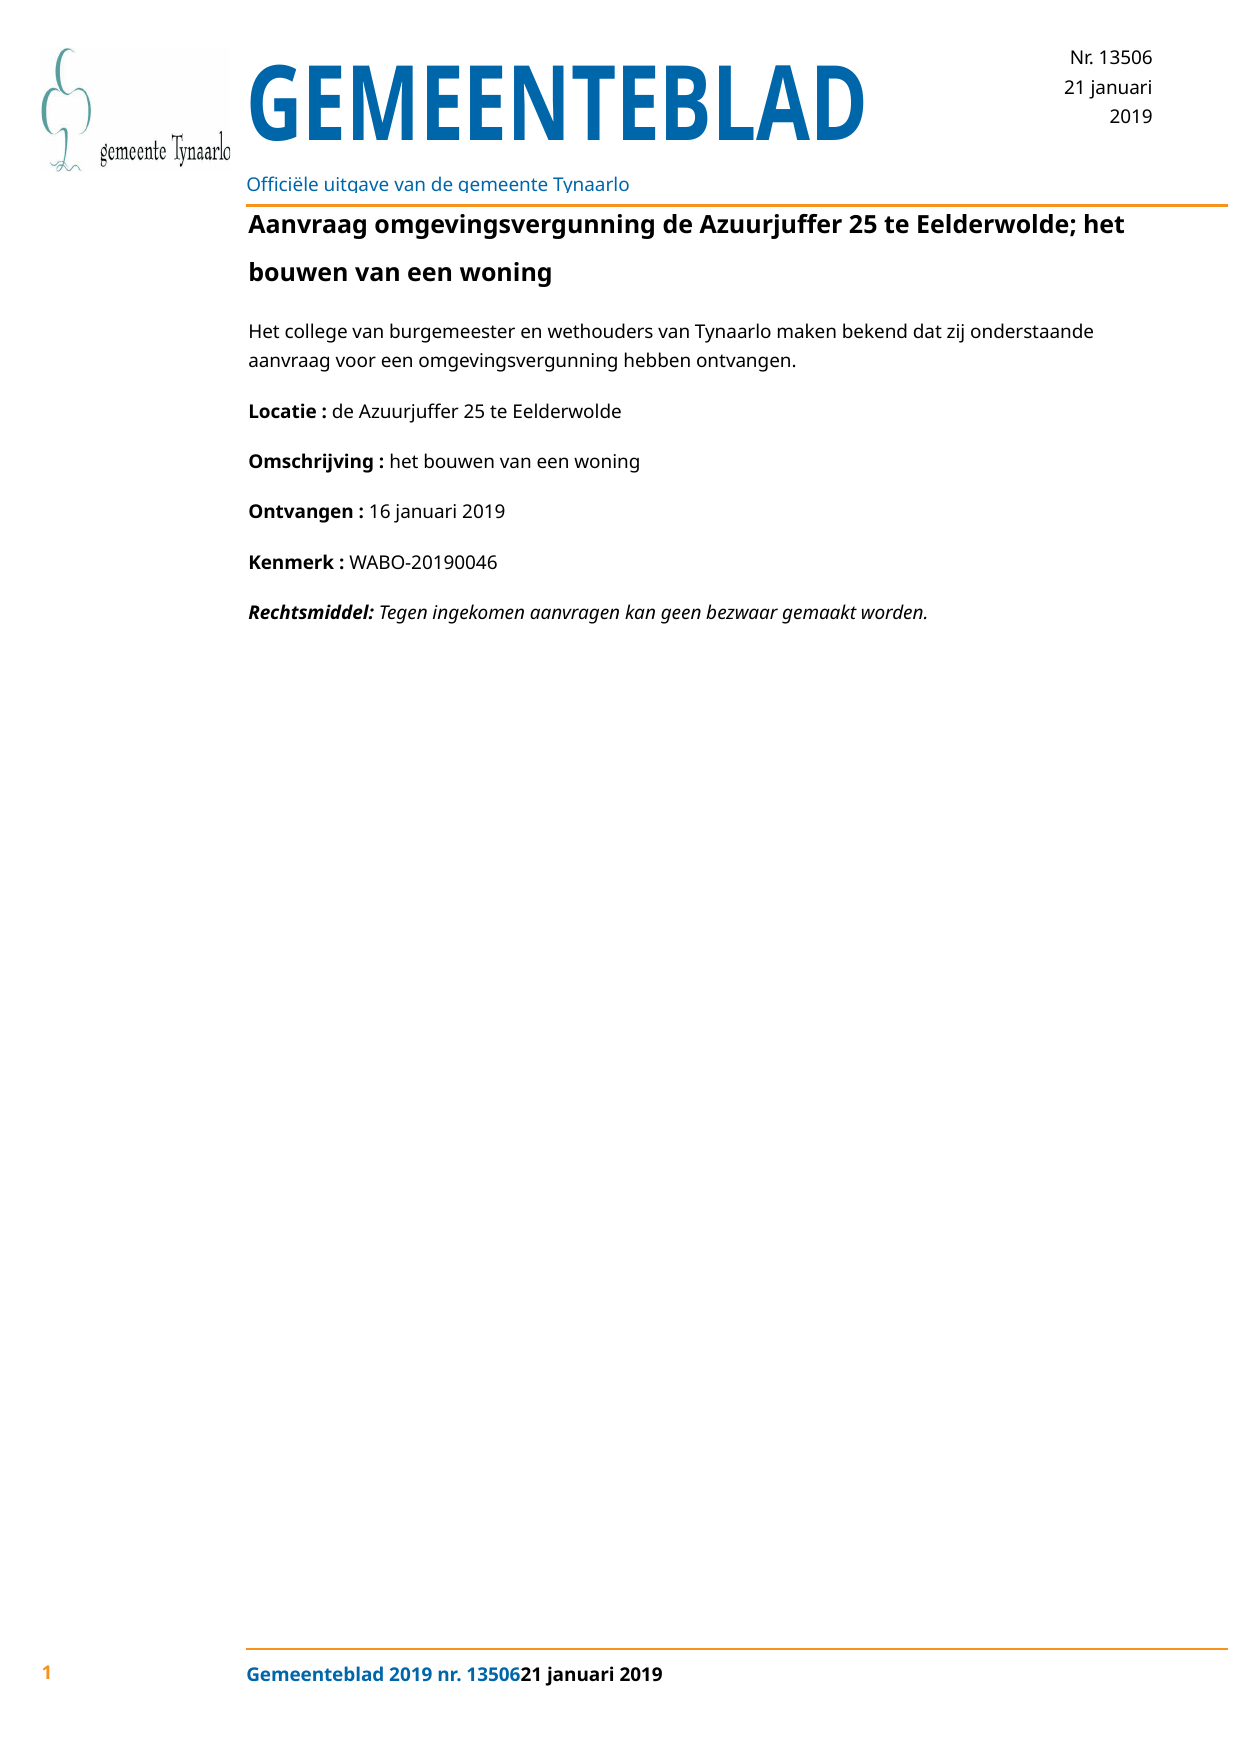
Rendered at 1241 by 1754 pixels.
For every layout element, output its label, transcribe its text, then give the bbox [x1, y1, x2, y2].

text Rechtsmiddel: Tegen ingekomen aanvragen kan geen bezwaar gemaakt worden. [248, 599, 1152, 625]
text Locatie : de Azuurjuffer 25 te Eelderwolde [248, 398, 1152, 424]
text Het college van burgemeester en wethouders van Tynaarlo maken bekend dat zij onderstaande aanvraag voor een omgevingsvergunning hebben ontvangen. [248, 318, 1152, 373]
picture [41, 47, 231, 172]
text Ontvangen : 16 januari 2019 [248, 499, 1152, 524]
text Kenmerk : WABO-20190046 [248, 549, 1152, 575]
text Aanvraag omgevingsvergunning de Azuurjuffer 25 te Eelderwolde; het bouwen van een woning [248, 207, 1152, 288]
text Omschrijving : het bouwen van een woning [248, 448, 1152, 474]
